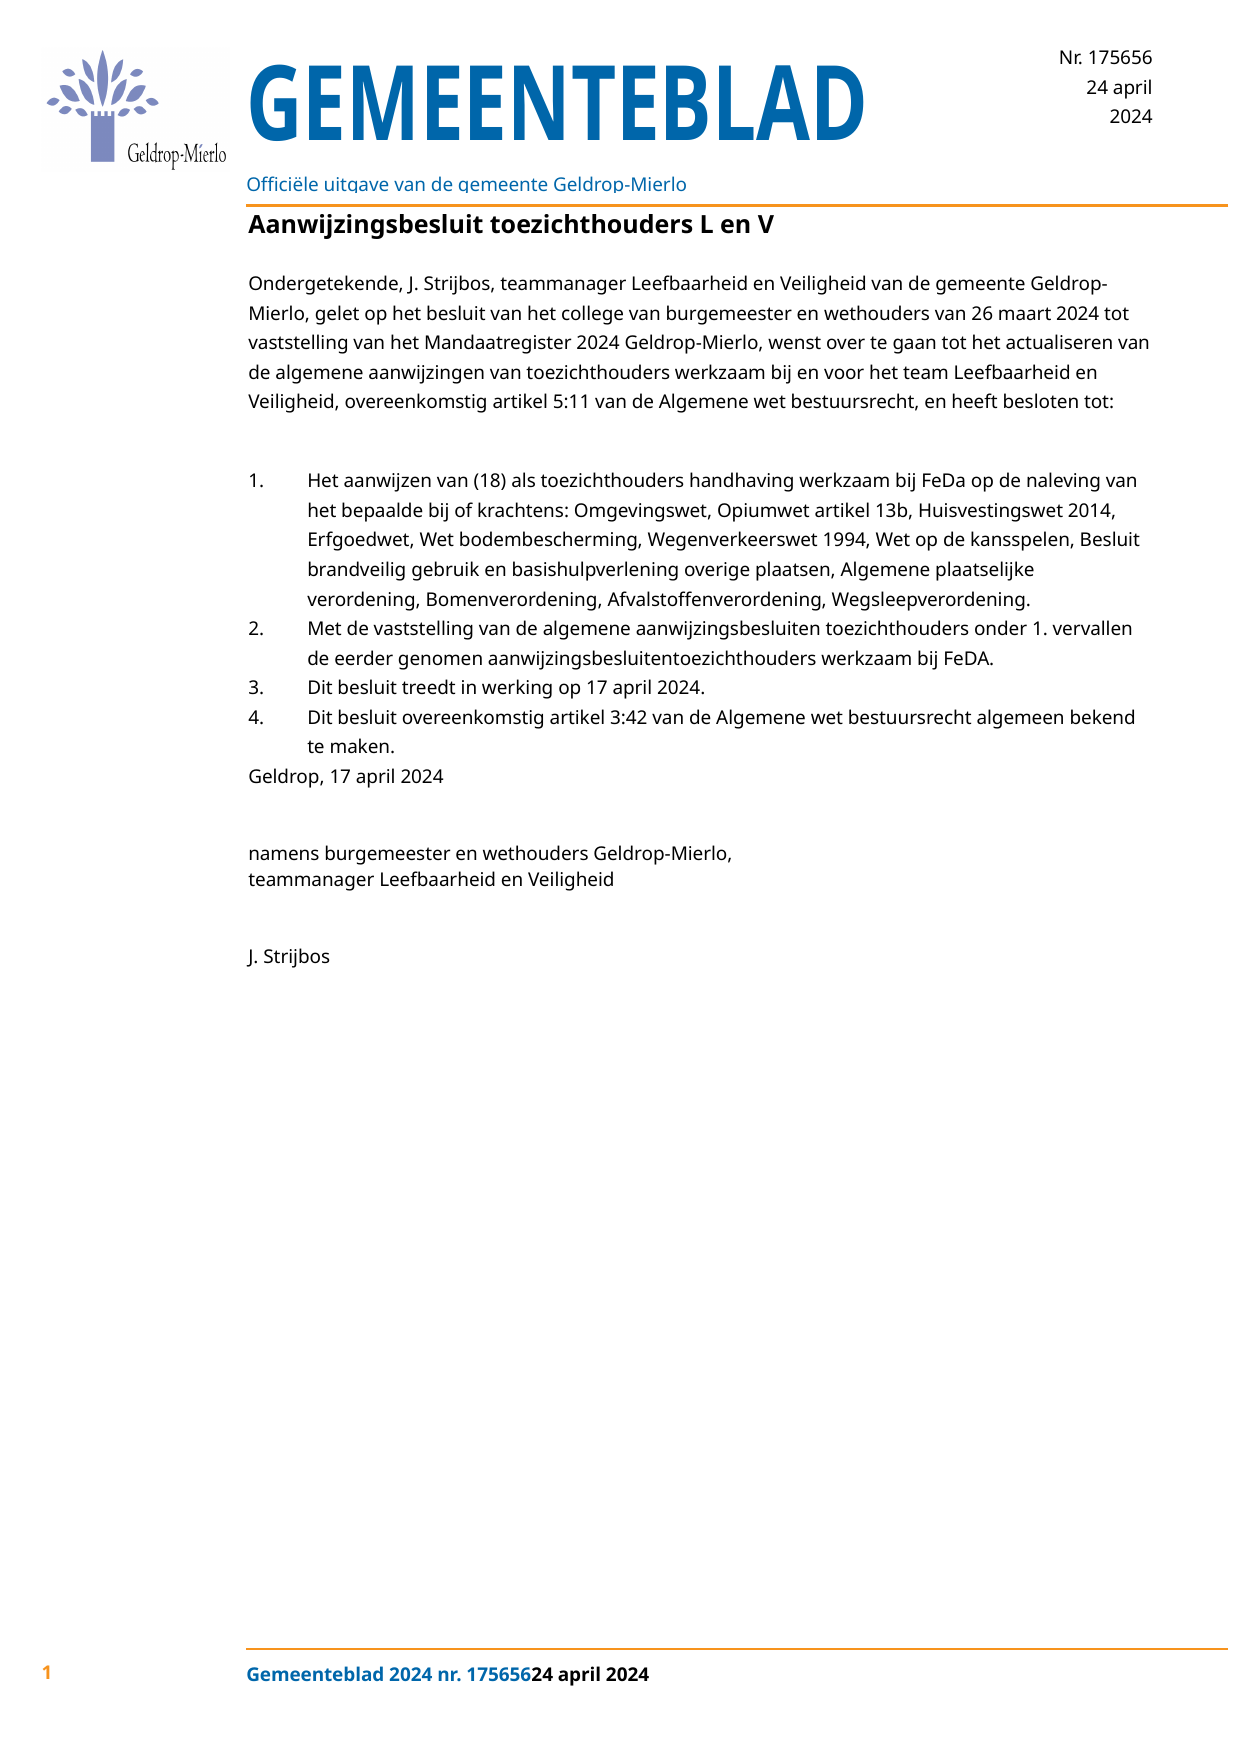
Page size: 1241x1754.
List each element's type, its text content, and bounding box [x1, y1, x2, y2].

text namens burgemeester en wethouders Geldrop-Mierlo, [248, 841, 1152, 866]
list Dit besluit overeenkomstig artikel 3:42 van de Algemene wet bestuursrecht algemeen bekend te maken. [248, 704, 1152, 759]
list Het aanwijzen van (18) als toezichthouders handhaving werkzaam bij FeDa op de naleving van het bepaalde bij of krachtens: Omgevingswet, Opiumwet artikel 13b, Huisvestingswet 2014, Erfgoedwet, Wet bodembescherming, Wegenverkeerswet 1994, Wet op de kansspelen, Besluit brandveilig gebruik en basishulpverlening overige plaatsen, Algemene plaatselijke verordening, Bomenverordening, Afvalstoffenverordening, Wegsleepverordening. [248, 467, 1152, 612]
text Ondergetekende, J. Strijbos, teammanager Leefbaarheid en Veiligheid van de gemeente Geldrop-Mierlo, gelet op het besluit van het college van burgemeester en wethouders van 26 maart 2024 tot vaststelling van het Mandaatregister 2024 Geldrop-Mierlo, wenst over te gaan tot het actualiseren van de algemene aanwijzingen van toezichthouders werkzaam bij en voor het team Leefbaarheid en Veiligheid, overeenkomstig artikel 5:11 van de Algemene wet bestuursrecht, en heeft besloten tot: [248, 270, 1152, 414]
text J. Strijbos [248, 943, 1152, 969]
picture [41, 47, 231, 172]
list Met de vaststelling van de algemene aanwijzingsbesluiten toezichthouders onder 1. vervallen de eerder genomen aanwijzingsbesluitentoezichthouders werkzaam bij FeDA. [248, 615, 1152, 671]
text teammanager Leefbaarheid en Veiligheid [248, 866, 1152, 892]
list Dit besluit treedt in werking op 17 april 2024. [248, 674, 1152, 700]
text Geldrop, 17 april 2024 [248, 763, 1152, 789]
text Aanwijzingsbesluit toezichthouders L en V [248, 207, 1152, 241]
